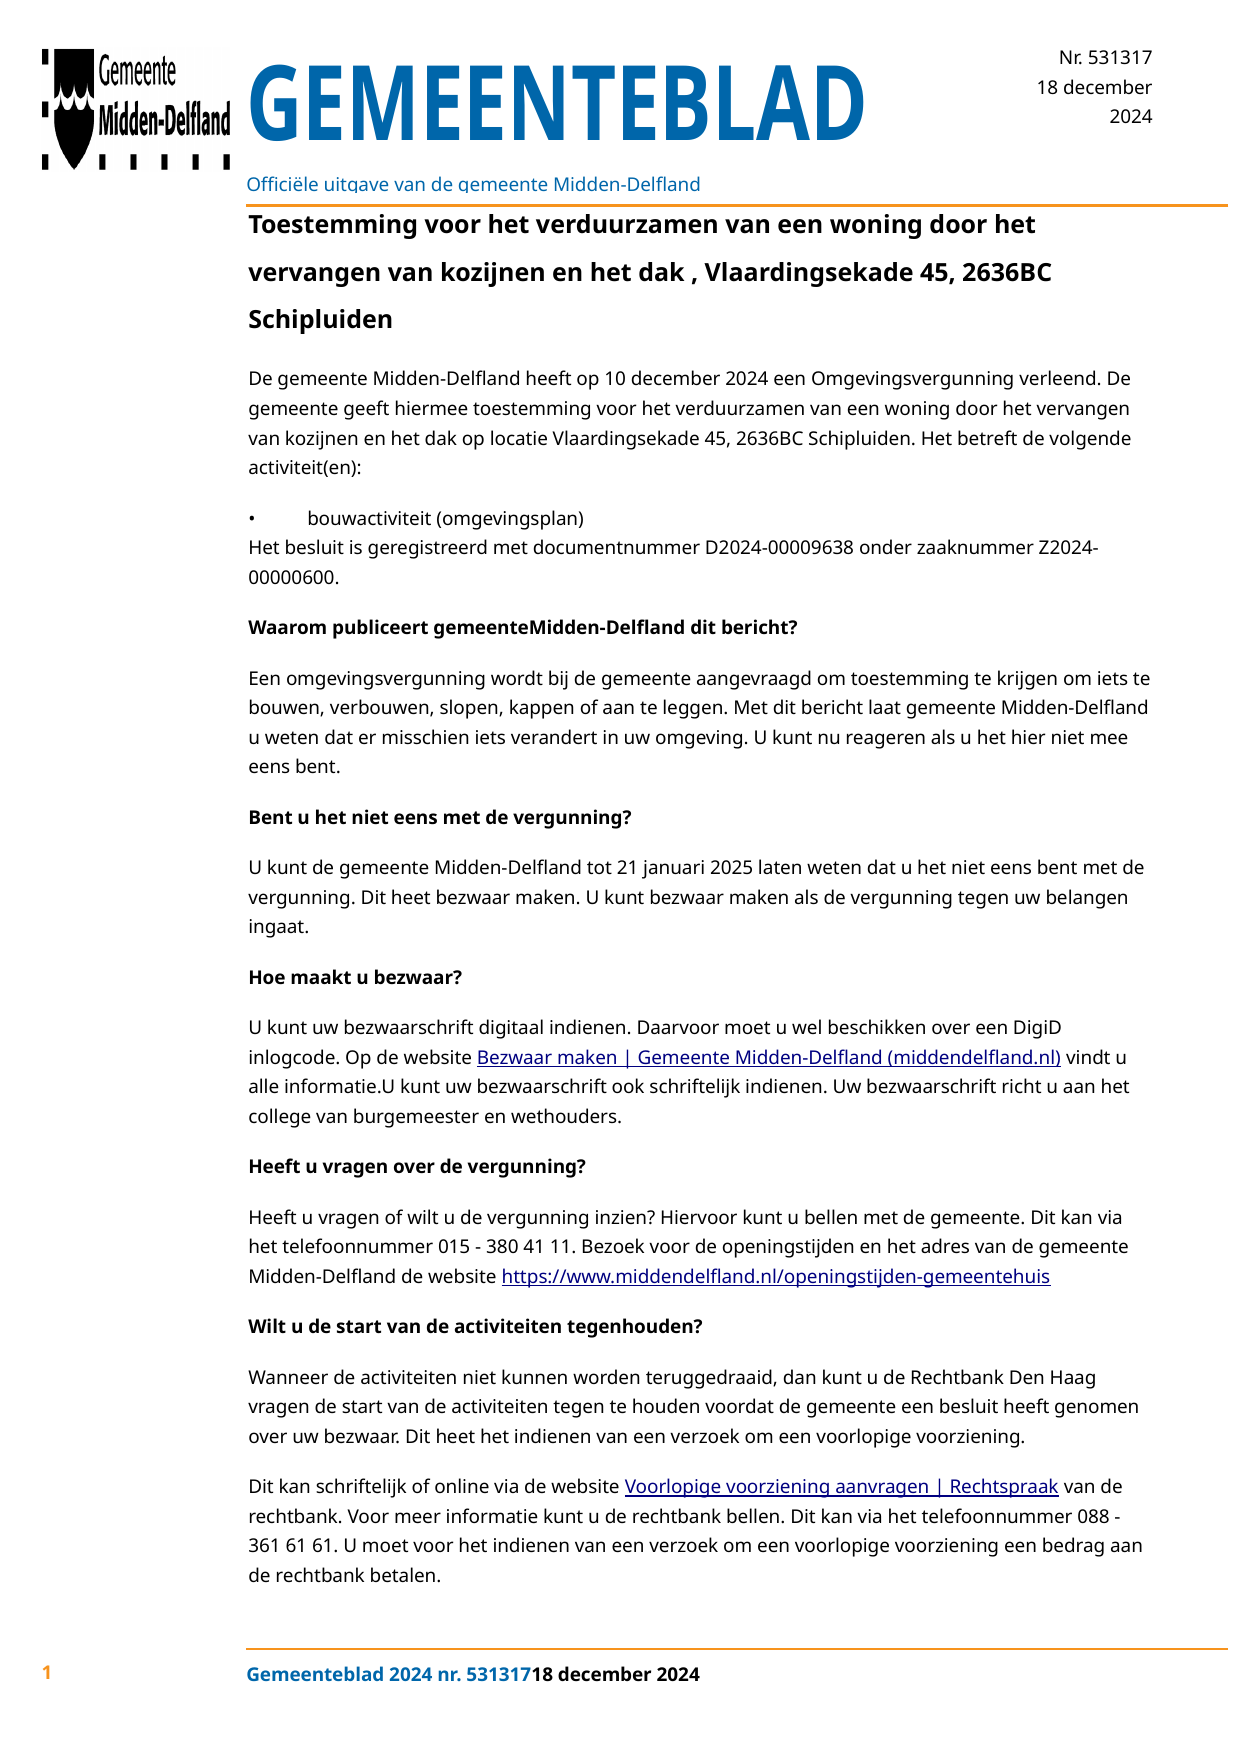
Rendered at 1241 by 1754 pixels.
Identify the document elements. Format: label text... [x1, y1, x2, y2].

text U kunt de gemeente Midden-Delfland tot 21 januari 2025 laten weten dat u het niet eens bent met de vergunning. Dit heet bezwaar maken. U kunt bezwaar maken als de vergunning tegen uw belangen ingaat. [248, 854, 1152, 939]
text Dit kan schriftelijk of online via de website Voorlopige voorziening aanvragen | Rechtspraak van de rechtbank. Voor meer informatie kunt u de rechtbank bellen. Dit kan via het telefoonnummer 088 - 361 61 61. U moet voor het indienen van een verzoek om een voorlopige voorziening een bedrag aan de rechtbank betalen. [248, 1473, 1152, 1588]
picture [41, 47, 231, 172]
text Bent u het niet eens met de vergunning? [248, 804, 1152, 829]
text Toestemming voor het verduurzamen van een woning door het vervangen van kozijnen en het dak , Vlaardingsekade 45, 2636BC Schipluiden [248, 207, 1152, 336]
text Heeft u vragen of wilt u de vergunning inzien? Hiervoor kunt u bellen met de gemeente. Dit kan via het telefoonnummer 015 - 380 41 11. Bezoek voor de openingstijden en het adres van de gemeente Midden-Delfland de website https://www.middendelfland.nl/openingstijden-gemeentehuis [248, 1204, 1152, 1289]
text Wanneer de activiteiten niet kunnen worden teruggedraaid, dan kunt u de Rechtbank Den Haag vragen de start van de activiteiten tegen te houden voordat de gemeente een besluit heeft genomen over uw bezwaar. Dit heet het indienen van een verzoek om een voorlopige voorziening. [248, 1364, 1152, 1449]
text Een omgevingsvergunning wordt bij de gemeente aangevraagd om toestemming te krijgen om iets te bouwen, verbouwen, slopen, kappen of aan te leggen. Met dit bericht laat gemeente Midden-Delfland u weten dat er misschien iets verandert in uw omgeving. U kunt nu reageren als u het hier niet mee eens bent. [248, 665, 1152, 779]
text U kunt uw bezwaarschrift digitaal indienen. Daarvoor moet u wel beschikken over een DigiD inlogcode. Op de website Bezwaar maken | Gemeente Midden-Delfland (middendelfland.nl) vindt u alle informatie.U kunt uw bezwaarschrift ook schriftelijk indienen. Uw bezwaarschrift richt u aan het college van burgemeester en wethouders. [248, 1014, 1152, 1129]
text De gemeente Midden-Delfland heeft op 10 december 2024 een Omgevingsvergunning verleend. De gemeente geeft hiermee toestemming voor het verduurzamen van een woning door het vervangen van kozijnen en het dak op locatie Vlaardingsekade 45, 2636BC Schipluiden. Het betreft de volgende activiteit(en): [248, 366, 1152, 480]
text Wilt u de start van de activiteiten tegenhouden? [248, 1313, 1152, 1339]
text Waarom publiceert gemeenteMidden-Delfland dit bericht? [248, 614, 1152, 640]
text Het besluit is geregistreerd met documentnummer D2024-00009638 onder zaaknummer Z2024-00000600. [248, 534, 1152, 589]
text Hoe maakt u bezwaar? [248, 964, 1152, 989]
text Heeft u vragen over de vergunning? [248, 1153, 1152, 1179]
list bouwactiviteit (omgevingsplan) [248, 505, 1152, 530]
